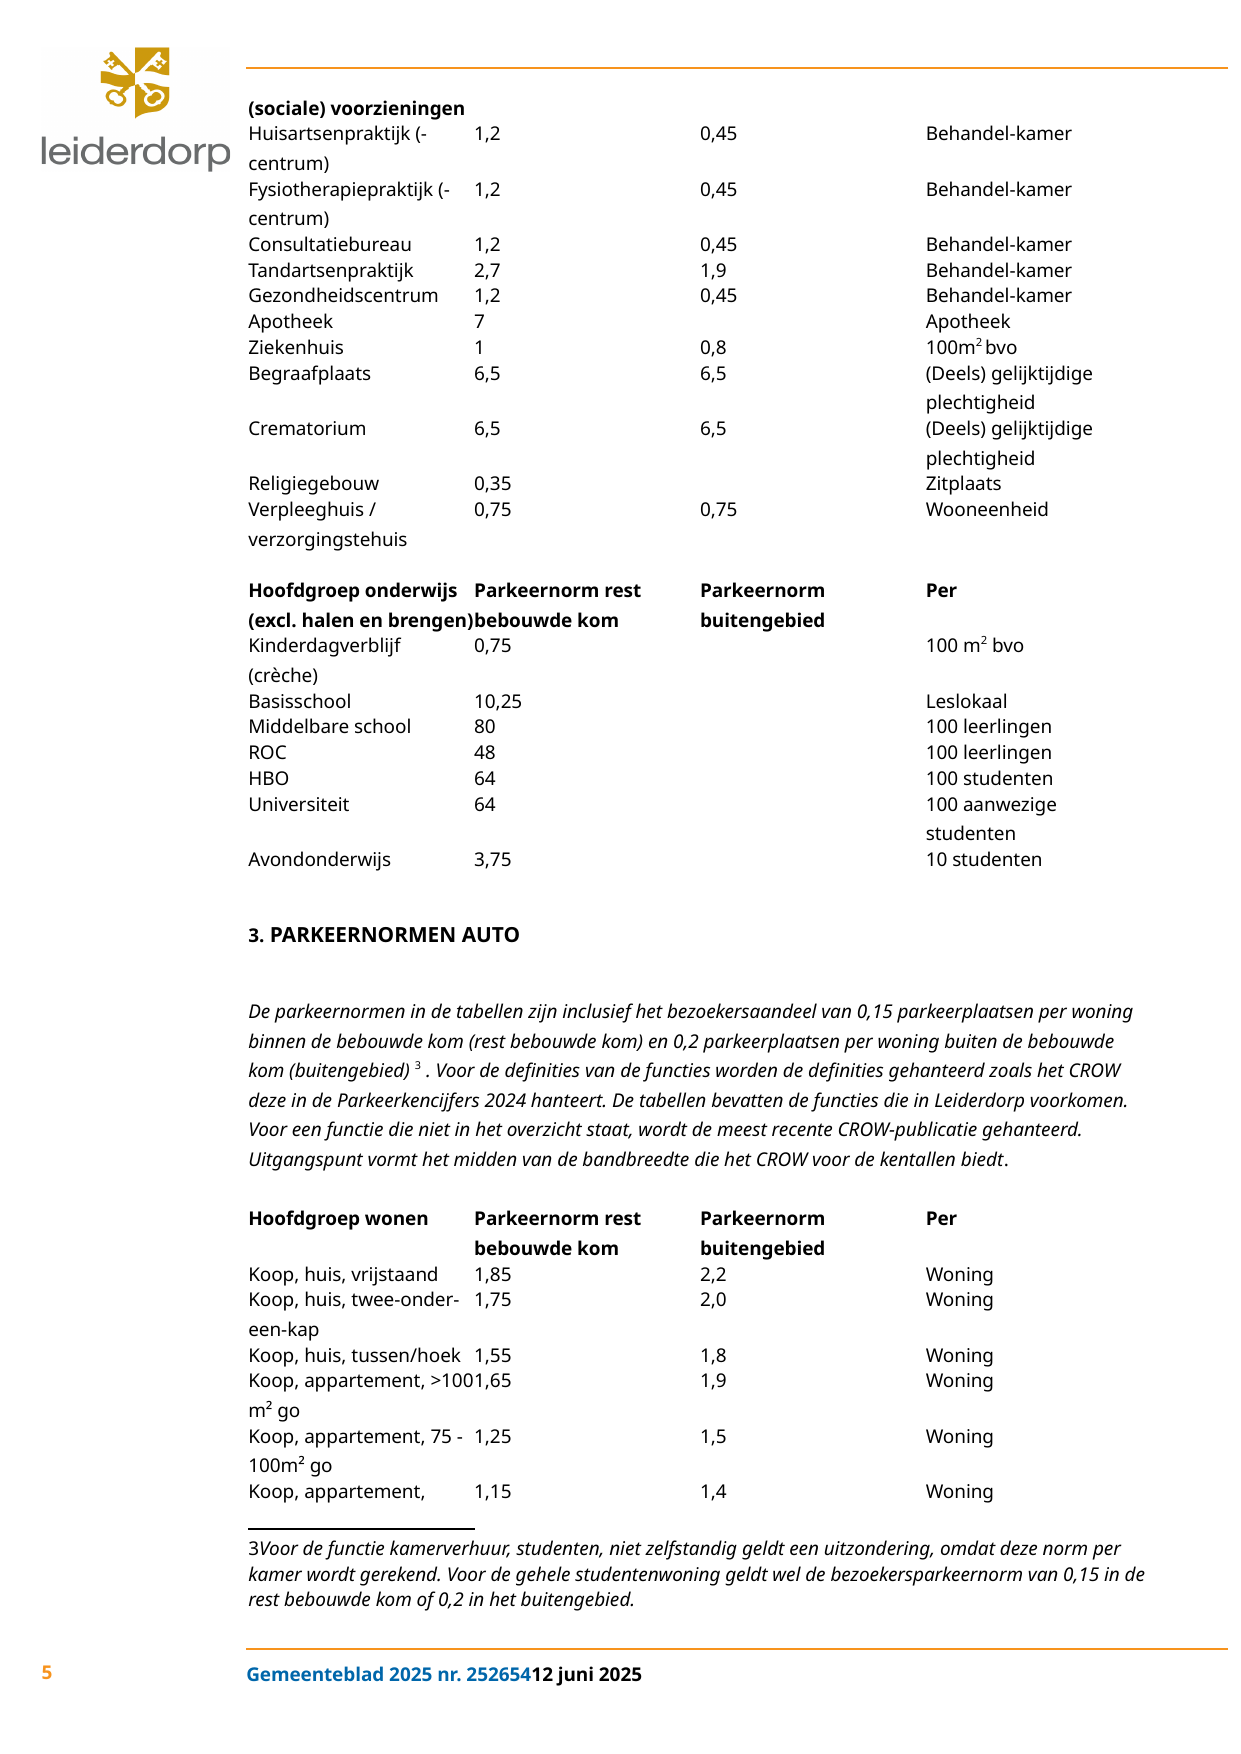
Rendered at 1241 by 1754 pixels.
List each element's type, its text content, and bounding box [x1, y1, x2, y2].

table_cell Koop, appartement, [248, 1478, 474, 1504]
table_cell 64 [474, 765, 700, 791]
table_cell 1,25 [474, 1423, 700, 1478]
table_cell 0,45 [700, 283, 926, 308]
table_cell Behandel-kamer [926, 231, 1152, 257]
table_cell 10 studenten [926, 846, 1152, 872]
table_cell 0,45 [700, 176, 926, 231]
table_cell Avondonderwijs [248, 846, 474, 872]
table_cell Apotheek [248, 308, 474, 334]
table_cell 10,25 [474, 688, 700, 713]
table_cell Woning [926, 1368, 1152, 1423]
table_cell [474, 551, 700, 577]
table_cell 1,55 [474, 1342, 700, 1368]
table_cell 1,2 [474, 121, 700, 176]
table_header Per [926, 1206, 1152, 1261]
table_cell [700, 470, 926, 496]
table_cell 1,9 [700, 257, 926, 283]
table_cell Koop, appartement, >100 m² go [248, 1368, 474, 1423]
table_cell 0,75 [474, 496, 700, 551]
table_cell Behandel-kamer [926, 176, 1152, 231]
table_cell 0,45 [700, 121, 926, 176]
table_cell 0,8 [700, 334, 926, 360]
text 3. PARKEERNORMEN AUTO [248, 921, 1152, 949]
table_cell Behandel-kamer [926, 257, 1152, 283]
table_cell 2,7 [474, 257, 700, 283]
table_cell Basisschool [248, 688, 474, 713]
table_cell [700, 791, 926, 846]
table_cell Koop, appartement, 75 - 100m² go [248, 1423, 474, 1478]
table_cell Woning [926, 1423, 1152, 1478]
table_cell 0,75 [700, 496, 926, 551]
table_cell 1,4 [700, 1478, 926, 1504]
table_cell Kinderdagverblijf (crèche) [248, 633, 474, 688]
table_cell 7 [474, 308, 700, 334]
table_cell Behandel-kamer [926, 121, 1152, 176]
table_cell Huisartsenpraktijk (-centrum) [248, 121, 474, 176]
table_cell 1,2 [474, 231, 700, 257]
table_cell [926, 95, 1152, 121]
table_cell 1,2 [474, 283, 700, 308]
table_cell Begraafplaats [248, 360, 474, 415]
table_cell Koop, huis, tussen/hoek [248, 1342, 474, 1368]
table_cell Gezondheidscentrum [248, 283, 474, 308]
table_cell 6,5 [474, 415, 700, 470]
table_header Parkeernorm buitengebied [700, 1206, 926, 1261]
table_cell (sociale) voorzieningen [248, 95, 474, 121]
table_cell 100m2 bvo [926, 334, 1152, 360]
text De parkeernormen in de tabellen zijn inclusief het bezoekersaandeel van 0,15 parkeerplaatsen per woning binnen de bebouwde kom (rest bebouwde kom) en 0,2 parkeerplaatsen per woning buiten de bebouwde kom (buitengebied) . Voor de definities van de functies worden de definities gehanteerd zoals het CROW deze in de Parkeerkencijfers 2024 hanteert. De tabellen bevatten de functies die in Leiderdorp voorkomen. Voor een functie die niet in het overzicht staat, wordt de meest recente CROW-publicatie gehanteerd. Uitgangspunt vormt het midden van de bandbreedte die het CROW voor de kentallen biedt. [248, 998, 1152, 1172]
table_cell [700, 95, 926, 121]
table_cell [474, 95, 700, 121]
table_cell 100 leerlingen [926, 714, 1152, 739]
table_cell Tandartsenpraktijk [248, 257, 474, 283]
table_cell Middelbare school [248, 714, 474, 739]
table_cell 48 [474, 739, 700, 765]
table_cell 1,75 [474, 1287, 700, 1342]
table_cell [700, 739, 926, 765]
table_cell 1,8 [700, 1342, 926, 1368]
table_cell 6,5 [474, 360, 700, 415]
table_cell Hoofdgroep onderwijs (excl. halen en brengen) [248, 577, 474, 632]
table_cell Fysiotherapiepraktijk (-centrum) [248, 176, 474, 231]
table_cell [700, 633, 926, 688]
table_cell ROC [248, 739, 474, 765]
table_cell Woning [926, 1261, 1152, 1287]
table_cell 1,85 [474, 1261, 700, 1287]
table_cell (Deels) gelijktijdige plechtigheid [926, 415, 1152, 470]
table_cell 0,75 [474, 633, 700, 688]
table_cell Verpleeghuis / verzorgingstehuis [248, 496, 474, 551]
table_cell [700, 846, 926, 872]
text Voor de functie kamerverhuur, studenten, niet zelfstandig geldt een uitzondering, omdat deze norm per kamer wordt gerekend. Voor de gehele studentenwoning geldt wel de bezoekersparkeernorm van 0,15 in de rest bebouwde kom of 0,2 in het buitengebied. [248, 1535, 1152, 1612]
table_cell 3,75 [474, 846, 700, 872]
table_cell Koop, huis, vrijstaand [248, 1261, 474, 1287]
table_cell 1,2 [474, 176, 700, 231]
table_cell 100 leerlingen [926, 739, 1152, 765]
table_cell Ziekenhuis [248, 334, 474, 360]
table_cell 6,5 [700, 360, 926, 415]
table_cell Wooneenheid [926, 496, 1152, 551]
table_cell Woning [926, 1342, 1152, 1368]
table_cell HBO [248, 765, 474, 791]
table_cell 64 [474, 791, 700, 846]
table_cell Universiteit [248, 791, 474, 846]
table_header Hoofdgroep wonen [248, 1206, 474, 1261]
table_cell 1,5 [700, 1423, 926, 1478]
table_cell Koop, huis, twee-onder-een-kap [248, 1287, 474, 1342]
table_cell 2,0 [700, 1287, 926, 1342]
table_cell 1 [474, 334, 700, 360]
table_cell Zitplaats [926, 470, 1152, 496]
table_cell (Deels) gelijktijdige plechtigheid [926, 360, 1152, 415]
table_cell 0,35 [474, 470, 700, 496]
table_cell 6,5 [700, 415, 926, 470]
table_cell [926, 551, 1152, 577]
table_cell [700, 688, 926, 713]
table_cell Woning [926, 1478, 1152, 1504]
table_cell Per [926, 577, 1152, 632]
table_cell Parkeernorm buitengebied [700, 577, 926, 632]
table_header Parkeernorm rest bebouwde kom [474, 1206, 700, 1261]
table_cell Leslokaal [926, 688, 1152, 713]
table_cell 100 m2 bvo [926, 633, 1152, 688]
table_cell 1,65 [474, 1368, 700, 1423]
table_cell Behandel-kamer [926, 283, 1152, 308]
table_cell Religiegebouw [248, 470, 474, 496]
table_cell Apotheek [926, 308, 1152, 334]
table_cell Crematorium [248, 415, 474, 470]
table_cell 0,45 [700, 231, 926, 257]
table_cell 100 aanwezige studenten [926, 791, 1152, 846]
table_cell 100 studenten [926, 765, 1152, 791]
table_cell 1,9 [700, 1368, 926, 1423]
table_cell [700, 765, 926, 791]
table_cell Woning [926, 1287, 1152, 1342]
table_cell 2,2 [700, 1261, 926, 1287]
table_cell 1,15 [474, 1478, 700, 1504]
table_cell [700, 551, 926, 577]
picture [41, 47, 231, 172]
table_cell [700, 714, 926, 739]
table_cell 80 [474, 714, 700, 739]
table_cell Consultatiebureau [248, 231, 474, 257]
table_cell [700, 308, 926, 334]
table_cell [248, 551, 474, 577]
table_cell Parkeernorm rest bebouwde kom [474, 577, 700, 632]
